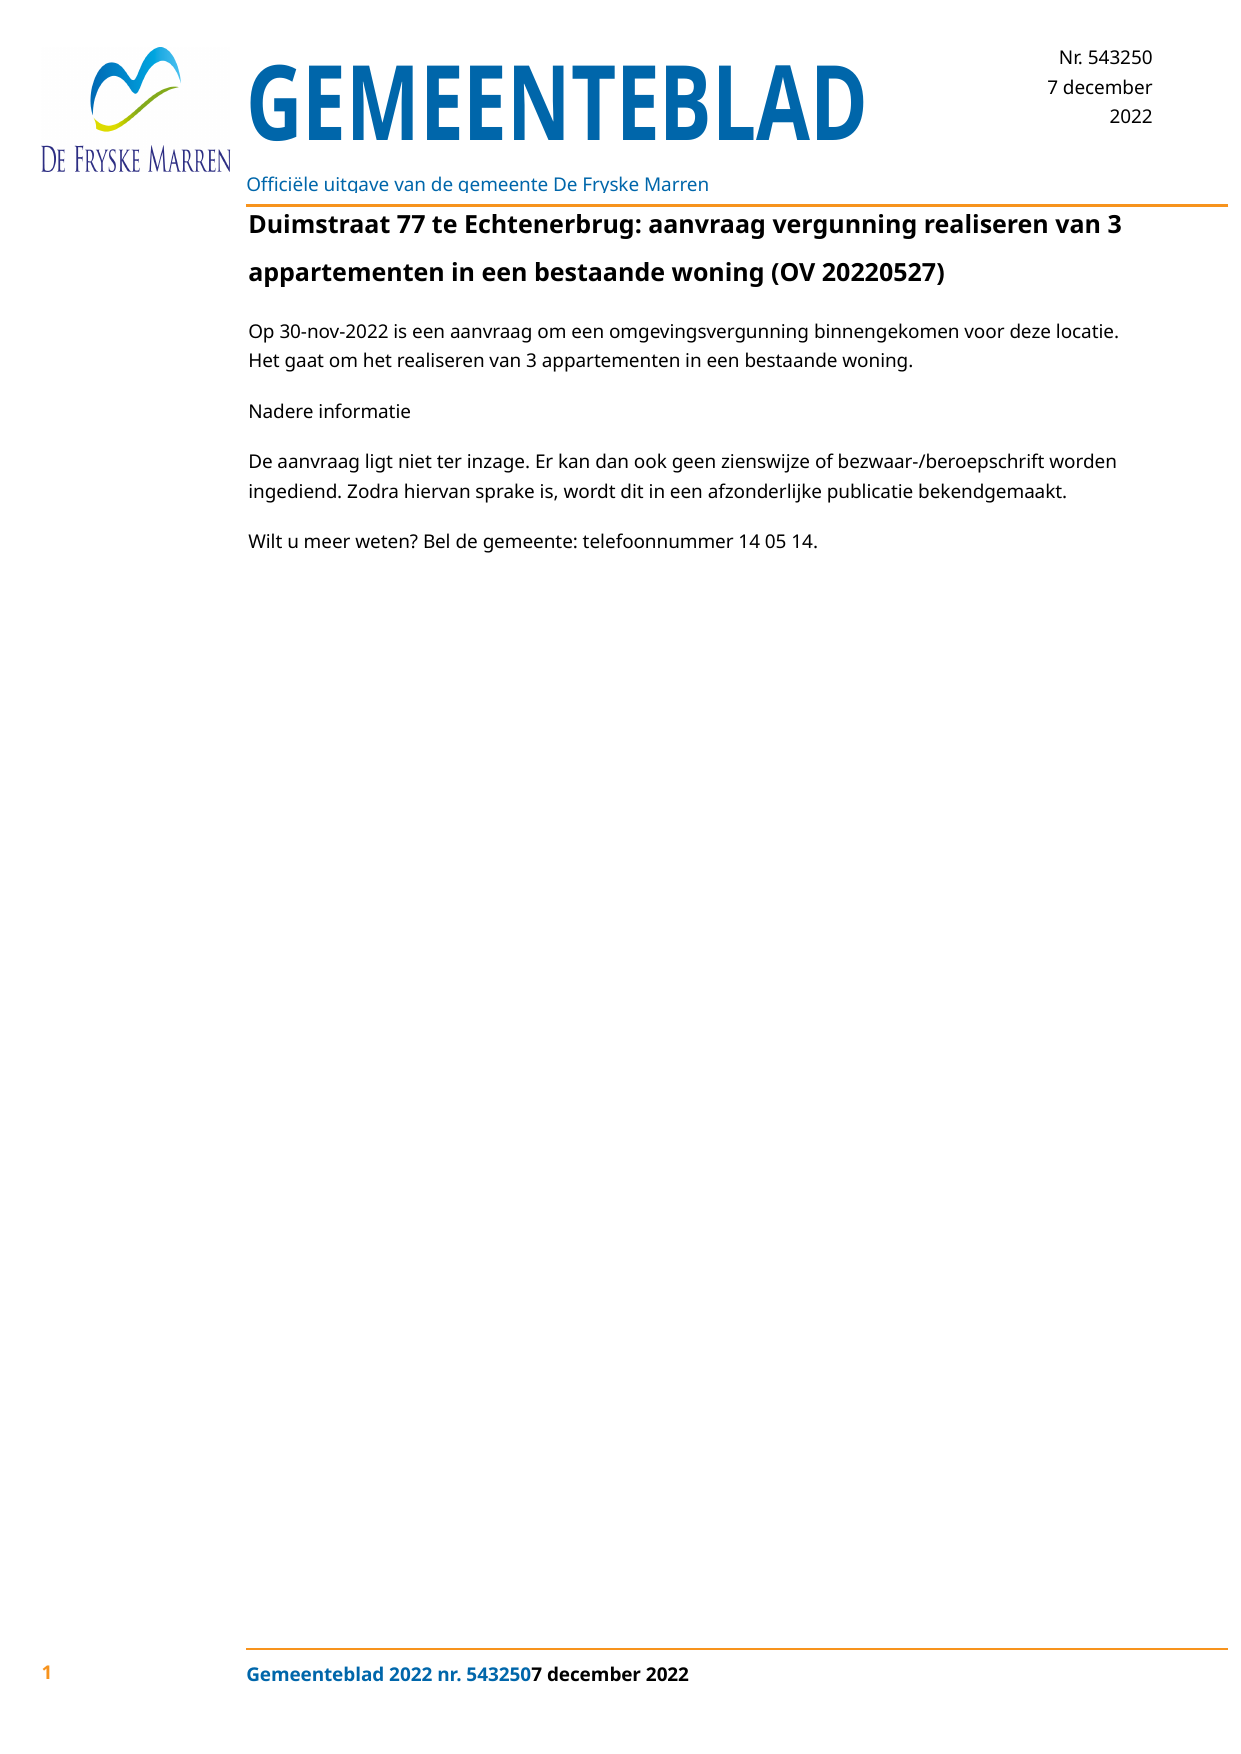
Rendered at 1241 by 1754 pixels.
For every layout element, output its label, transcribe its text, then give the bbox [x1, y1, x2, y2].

text Duimstraat 77 te Echtenerbrug: aanvraag vergunning realiseren van 3 appartementen in een bestaande woning (OV 20220527) [248, 207, 1152, 288]
text De aanvraag ligt niet ter inzage. Er kan dan ook geen zienswijze of bezwaar-/beroepschrift worden ingediend. Zodra hiervan sprake is, wordt dit in een afzonderlijke publicatie bekendgemaakt. [248, 448, 1152, 504]
text Op 30-nov-2022 is een aanvraag om een omgevingsvergunning binnengekomen voor deze locatie. Het gaat om het realiseren van 3 appartementen in een bestaande woning. [248, 318, 1152, 373]
picture [41, 47, 231, 172]
text Nadere informatie [248, 398, 1152, 424]
text Wilt u meer weten? Bel de gemeente: telefoonnummer 14 05 14. [248, 528, 1152, 554]
